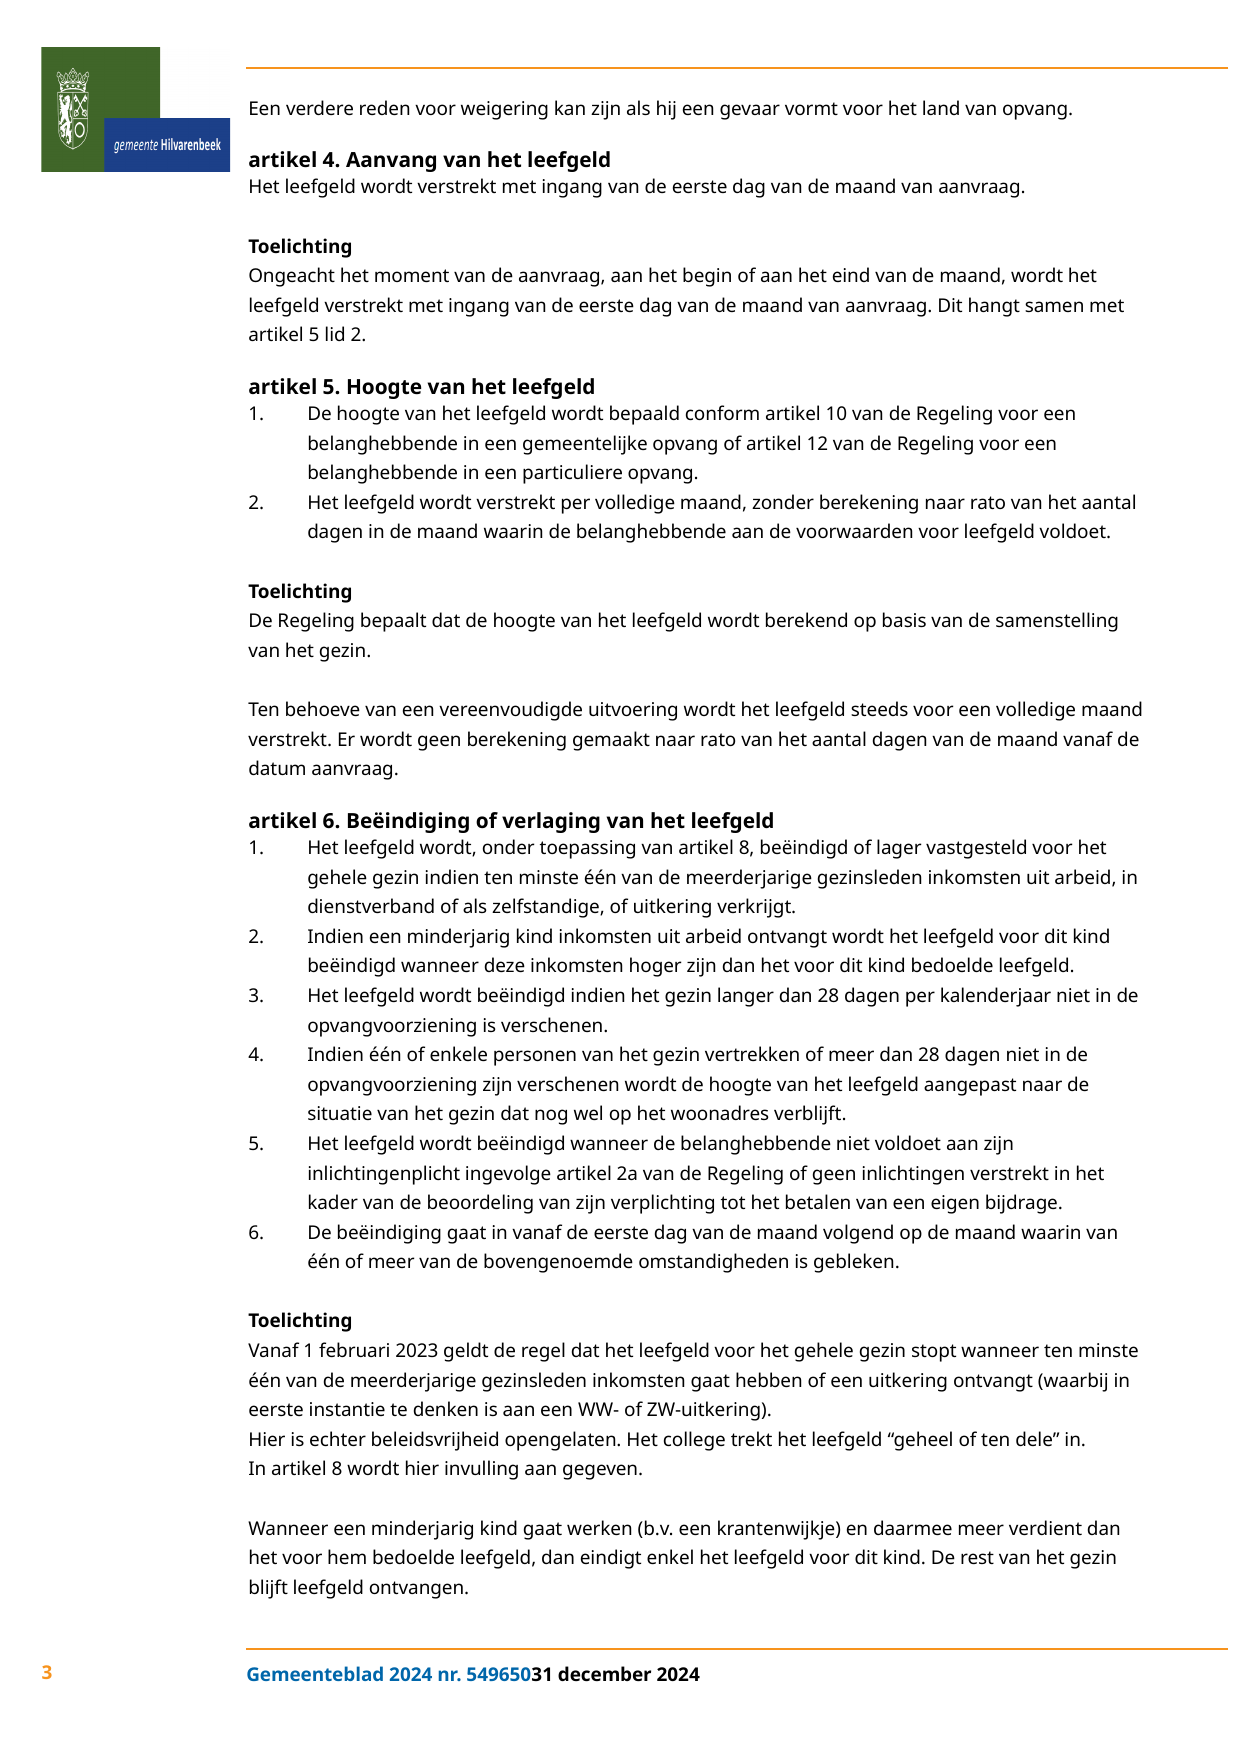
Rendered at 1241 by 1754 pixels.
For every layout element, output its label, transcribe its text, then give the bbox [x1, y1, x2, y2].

text Hier is echter beleidsvrijheid opengelaten. Het college trekt het leefgeld “geheel of ten dele” in. [248, 1426, 1152, 1452]
list Het leefgeld wordt verstrekt per volledige maand, zonder berekening naar rato van het aantal dagen in de maand waarin de belanghebbende aan de voorwaarden voor leefgeld voldoet. [248, 489, 1152, 544]
text Ongeacht het moment van de aanvraag, aan het begin of aan het eind van de maand, wordt het leefgeld verstrekt met ingang van de eerste dag van de maand van aanvraag. Dit hangt samen met artikel 5 lid 2. [248, 262, 1152, 347]
text Vanaf 1 februari 2023 geldt de regel dat het leefgeld voor het gehele gezin stopt wanneer ten minste één van de meerderjarige gezinsleden inkomsten gaat hebben of een uitkering ontvangt (waarbij in eerste instantie te denken is aan een WW- of ZW-uitkering). [248, 1337, 1152, 1422]
text Ten behoeve van een vereenvoudigde uitvoering wordt het leefgeld steeds voor een volledige maand verstrekt. Er wordt geen berekening gemaakt naar rato van het aantal dagen van de maand vanaf de datum aanvraag. [248, 696, 1152, 781]
list De beëindiging gaat in vanaf de eerste dag van de maand volgend op de maand waarin van één of meer van de bovengenoemde omstandigheden is gebleken. [248, 1219, 1152, 1274]
list Het leefgeld wordt, onder toepassing van artikel 8, beëindigd of lager vastgesteld voor het gehele gezin indien ten minste één van de meerderjarige gezinsleden inkomsten uit arbeid, in dienstverband of als zelfstandige, of uitkering verkrijgt. [248, 834, 1152, 919]
picture [41, 47, 231, 172]
list De hoogte van het leefgeld wordt bepaald conform artikel 10 van de Regeling voor een belanghebbende in een gemeentelijke opvang of artikel 12 van de Regeling voor een belanghebbende in een particuliere opvang. [248, 400, 1152, 485]
text artikel 4. Aanvang van het leefgeld [248, 145, 1152, 174]
text Toelichting [248, 233, 1152, 258]
list Het leefgeld wordt beëindigd indien het gezin langer dan 28 dagen per kalenderjaar niet in de opvangvoorziening is verschenen. [248, 982, 1152, 1037]
text artikel 6. Beëindiging of verlaging van het leefgeld [248, 806, 1152, 834]
text Toelichting [248, 1308, 1152, 1333]
list Indien één of enkele personen van het gezin vertrekken of meer dan 28 dagen niet in de opvangvoorziening zijn verschenen wordt de hoogte van het leefgeld aangepast naar de situatie van het gezin dat nog wel op het woonadres verblijft. [248, 1041, 1152, 1126]
text Een verdere reden voor weigering kan zijn als hij een gevaar vormt voor het land van opvang. [248, 95, 1152, 121]
text Het leefgeld wordt verstrekt met ingang van de eerste dag van de maand van aanvraag. [248, 174, 1152, 199]
text In artikel 8 wordt hier invulling aan gegeven. [248, 1456, 1152, 1481]
text artikel 5. Hoogte van het leefgeld [248, 372, 1152, 400]
text Wanneer een minderjarig kind gaat werken (b.v. een krantenwijkje) en daarmee meer verdient dan het voor hem bedoelde leefgeld, dan eindigt enkel het leefgeld voor dit kind. De rest van het gezin blijft leefgeld ontvangen. [248, 1515, 1152, 1599]
text Toelichting [248, 578, 1152, 604]
list Het leefgeld wordt beëindigd wanneer de belanghebbende niet voldoet aan zijn inlichtingenplicht ingevolge artikel 2a van de Regeling of geen inlichtingen verstrekt in het kader van de beoordeling van zijn verplichting tot het betalen van een eigen bijdrage. [248, 1130, 1152, 1215]
list Indien een minderjarig kind inkomsten uit arbeid ontvangt wordt het leefgeld voor dit kind beëindigd wanneer deze inkomsten hoger zijn dan het voor dit kind bedoelde leefgeld. [248, 923, 1152, 978]
text De Regeling bepaalt dat de hoogte van het leefgeld wordt berekend op basis van de samenstelling van het gezin. [248, 607, 1152, 663]
